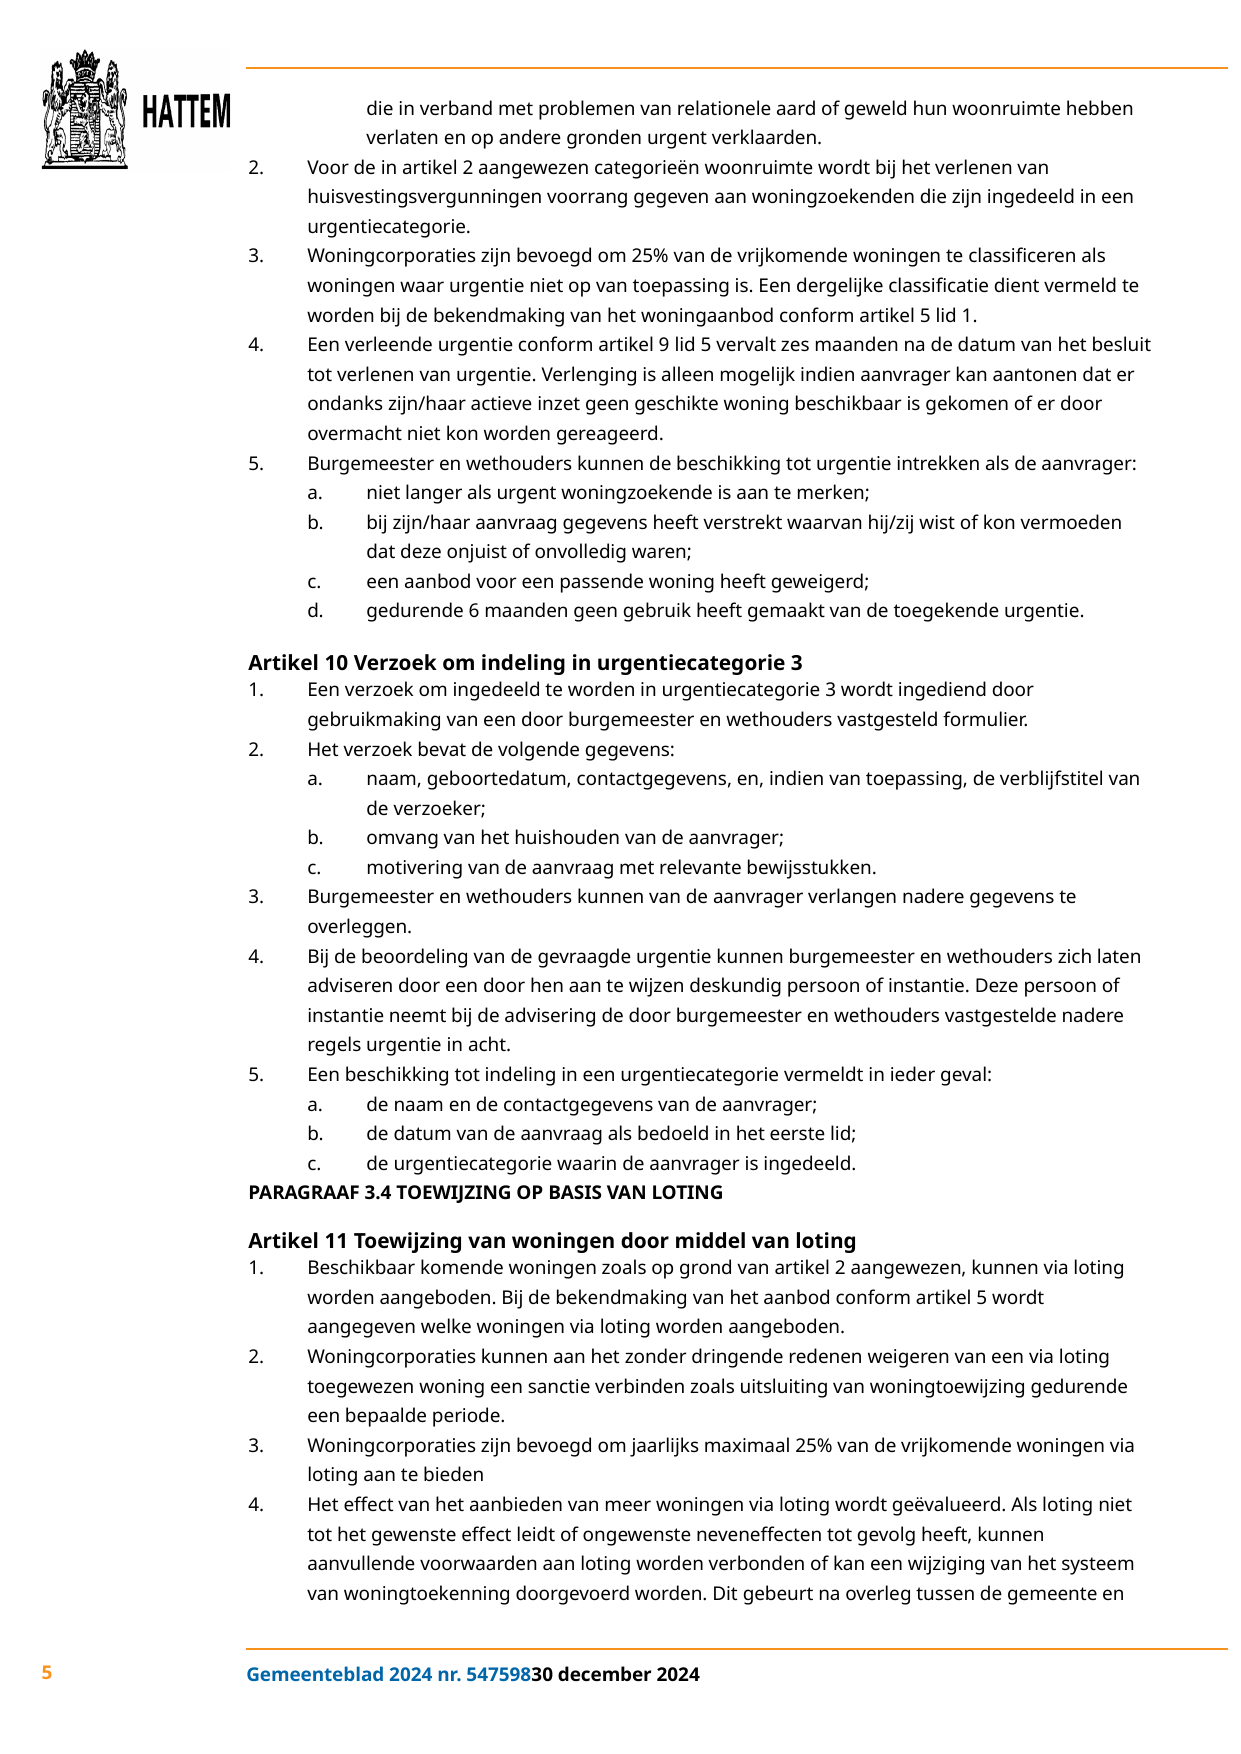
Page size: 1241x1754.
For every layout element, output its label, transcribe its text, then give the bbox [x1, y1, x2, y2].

list Beschikbaar komende woningen zoals op grond van artikel 2 aangewezen, kunnen via loting worden aangeboden. Bij de bekendmaking van het aanbod conform artikel 5 wordt aangegeven welke woningen via loting worden aangeboden. [248, 1254, 1152, 1339]
text Artikel 11 Toewijzing van woningen door middel van loting [248, 1226, 1152, 1254]
list Woningcorporaties zijn bevoegd om jaarlijks maximaal 25% van de vrijkomende woningen via loting aan te bieden [248, 1432, 1152, 1487]
list Een verzoek om ingedeeld te worden in urgentiecategorie 3 wordt ingediend door gebruikmaking van een door burgemeester en wethouders vastgesteld formulier. [248, 677, 1152, 732]
list Woningcorporaties zijn bevoegd om 25% van de vrijkomende woningen te classificeren als woningen waar urgentie niet op van toepassing is. Een dergelijke classificatie dient vermeld te worden bij de bekendmaking van het woningaanbod conform artikel 5 lid 1. [248, 243, 1152, 328]
text PARAGRAAF 3.4 TOEWIJZING OP BASIS VAN LOTING [248, 1179, 1152, 1205]
list de naam en de contactgegevens van de aanvrager; [307, 1091, 1152, 1116]
text Artikel 10 Verzoek om indeling in urgentiecategorie 3 [248, 648, 1152, 677]
list omvang van het huishouden van de aanvrager; [307, 824, 1152, 850]
list Bij de beoordeling van de gevraagde urgentie kunnen burgemeester en wethouders zich laten adviseren door een door hen aan te wijzen deskundig persoon of instantie. Deze persoon of instantie neemt bij de advisering de door burgemeester en wethouders vastgestelde nadere regels urgentie in acht. [248, 943, 1152, 1057]
picture [41, 47, 231, 172]
list Het verzoek bevat de volgende gegevens: [248, 736, 1152, 761]
list niet langer als urgent woningzoekende is aan te merken; [307, 479, 1152, 505]
list Het effect van het aanbieden van meer woningen via loting wordt geëvalueerd. Als loting niet tot het gewenste effect leidt of ongewenste neveneffecten tot gevolg heeft, kunnen aanvullende voorwaarden aan loting worden verbonden of kan een wijziging van het systeem van woningtoekenning doorgevoerd worden. Dit gebeurt na overleg tussen de gemeente en [248, 1491, 1152, 1606]
list Burgemeester en wethouders kunnen de beschikking tot urgentie intrekken als de aanvrager: [248, 450, 1152, 476]
list een aanbod voor een passende woning heeft geweigerd; [307, 568, 1152, 594]
list de urgentiecategorie waarin de aanvrager is ingedeeld. [307, 1150, 1152, 1176]
list Een beschikking tot indeling in een urgentiecategorie vermeldt in ieder geval: [248, 1061, 1152, 1087]
list motivering van de aanvraag met relevante bewijsstukken. [307, 854, 1152, 880]
list Burgemeester en wethouders kunnen van de aanvrager verlangen nadere gegevens te overleggen. [248, 884, 1152, 939]
list bij zijn/haar aanvraag gegevens heeft verstrekt waarvan hij/zij wist of kon vermoeden dat deze onjuist of onvolledig waren; [307, 509, 1152, 564]
list gedurende 6 maanden geen gebruik heeft gemaakt van de toegekende urgentie. [307, 598, 1152, 623]
list Een verleende urgentie conform artikel 9 lid 5 vervalt zes maanden na de datum van het besluit tot verlenen van urgentie. Verlenging is alleen mogelijk indien aanvrager kan aantonen dat er ondanks zijn/haar actieve inzet geen geschikte woning beschikbaar is gekomen of er door overmacht niet kon worden gereageerd. [248, 331, 1152, 446]
list Woningcorporaties kunnen aan het zonder dringende redenen weigeren van een via loting toegewezen woning een sanctie verbinden zoals uitsluiting van woningtoewijzing gedurende een bepaalde periode. [248, 1343, 1152, 1428]
list die in verband met problemen van relationele aard of geweld hun woonruimte hebben verlaten en op andere gronden urgent verklaarden. [307, 95, 1152, 150]
list Voor de in artikel 2 aangewezen categorieën woonruimte wordt bij het verlenen van huisvestingsvergunningen voorrang gegeven aan woningzoekenden die zijn ingedeeld in een urgentiecategorie. [248, 154, 1152, 239]
list de datum van de aanvraag als bedoeld in het eerste lid; [307, 1120, 1152, 1146]
list naam, geboortedatum, contactgegevens, en, indien van toepassing, de verblijfstitel van de verzoeker; [307, 765, 1152, 821]
